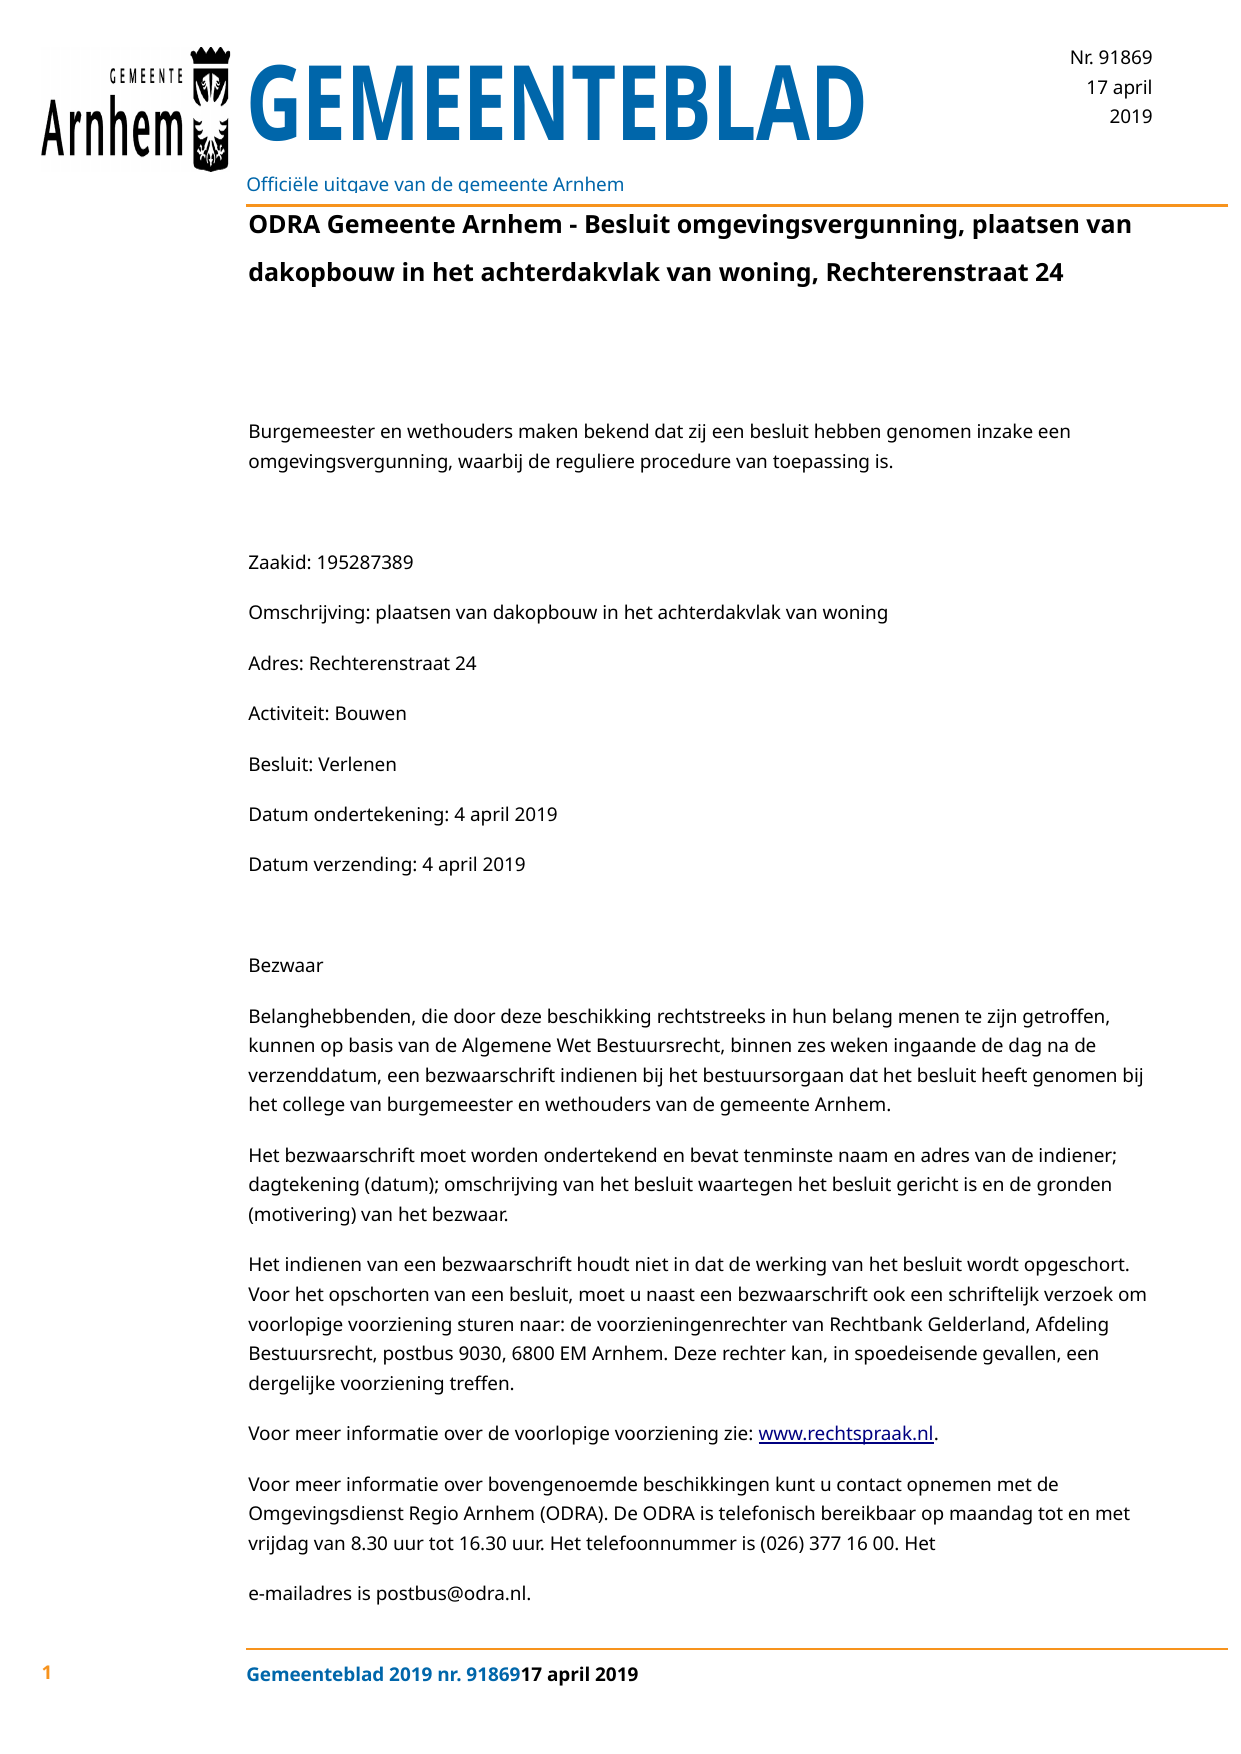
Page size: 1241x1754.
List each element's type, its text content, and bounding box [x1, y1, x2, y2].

text Activiteit: Bouwen [248, 700, 1152, 726]
text Datum ondertekening: 4 april 2019 [248, 801, 1152, 827]
text Adres: Rechterenstraat 24 [248, 650, 1152, 676]
text Besluit: Verlenen [248, 751, 1152, 777]
text Zaakid: 195287389 [248, 549, 1152, 575]
text Voor meer informatie over de voorlopige voorziening zie: www.rechtspraak.nl. [248, 1420, 1152, 1446]
text Datum verzending: 4 april 2019 [248, 852, 1152, 877]
text ODRA Gemeente Arnhem - Besluit omgevingsvergunning, plaatsen van dakopbouw in het achterdakvlak van woning, Rechterenstraat 24 [248, 207, 1152, 288]
text Omschrijving: plaatsen van dakopbouw in het achterdakvlak van woning [248, 599, 1152, 625]
text Belanghebbenden, die door deze beschikking rechtstreeks in hun belang menen te zijn getroffen, kunnen op basis van de Algemene Wet Bestuursrecht, binnen zes weken ingaande de dag na de verzenddatum, een bezwaarschrift indienen bij het bestuursorgaan dat het besluit heeft genomen bij het college van burgemeester en wethouders van de gemeente Arnhem. [248, 1003, 1152, 1117]
text Bezwaar [248, 952, 1152, 978]
text Het indienen van een bezwaarschrift houdt niet in dat de werking van het besluit wordt opgeschort. Voor het opschorten van een besluit, moet u naast een bezwaarschrift ook een schriftelijk verzoek om voorlopige voorziening sturen naar: de voorzieningenrechter van Rechtbank Gelderland, Afdeling Bestuursrecht, postbus 9030, 6800 EM Arnhem. Deze rechter kan, in spoedeisende gevallen, een dergelijke voorziening treffen. [248, 1252, 1152, 1396]
text Het bezwaarschrift moet worden ondertekend en bevat tenminste naam en adres van de indiener; dagtekening (datum); omschrijving van het besluit waartegen het besluit gericht is en de gronden (motivering) van het bezwaar. [248, 1142, 1152, 1227]
picture [41, 47, 231, 172]
text Voor meer informatie over bovengenoemde beschikkingen kunt u contact opnemen met de Omgevingsdienst Regio Arnhem (ODRA). De ODRA is telefonisch bereikbaar op maandag tot en met vrijdag van 8.30 uur tot 16.30 uur. Het telefoonnummer is (026) 377 16 00. Het [248, 1471, 1152, 1556]
text Burgemeester en wethouders maken bekend dat zij een besluit hebben genomen inzake een omgevingsvergunning, waarbij de reguliere procedure van toepassing is. [248, 419, 1152, 474]
text e-mailadres is postbus@odra.nl. [248, 1580, 1152, 1606]
